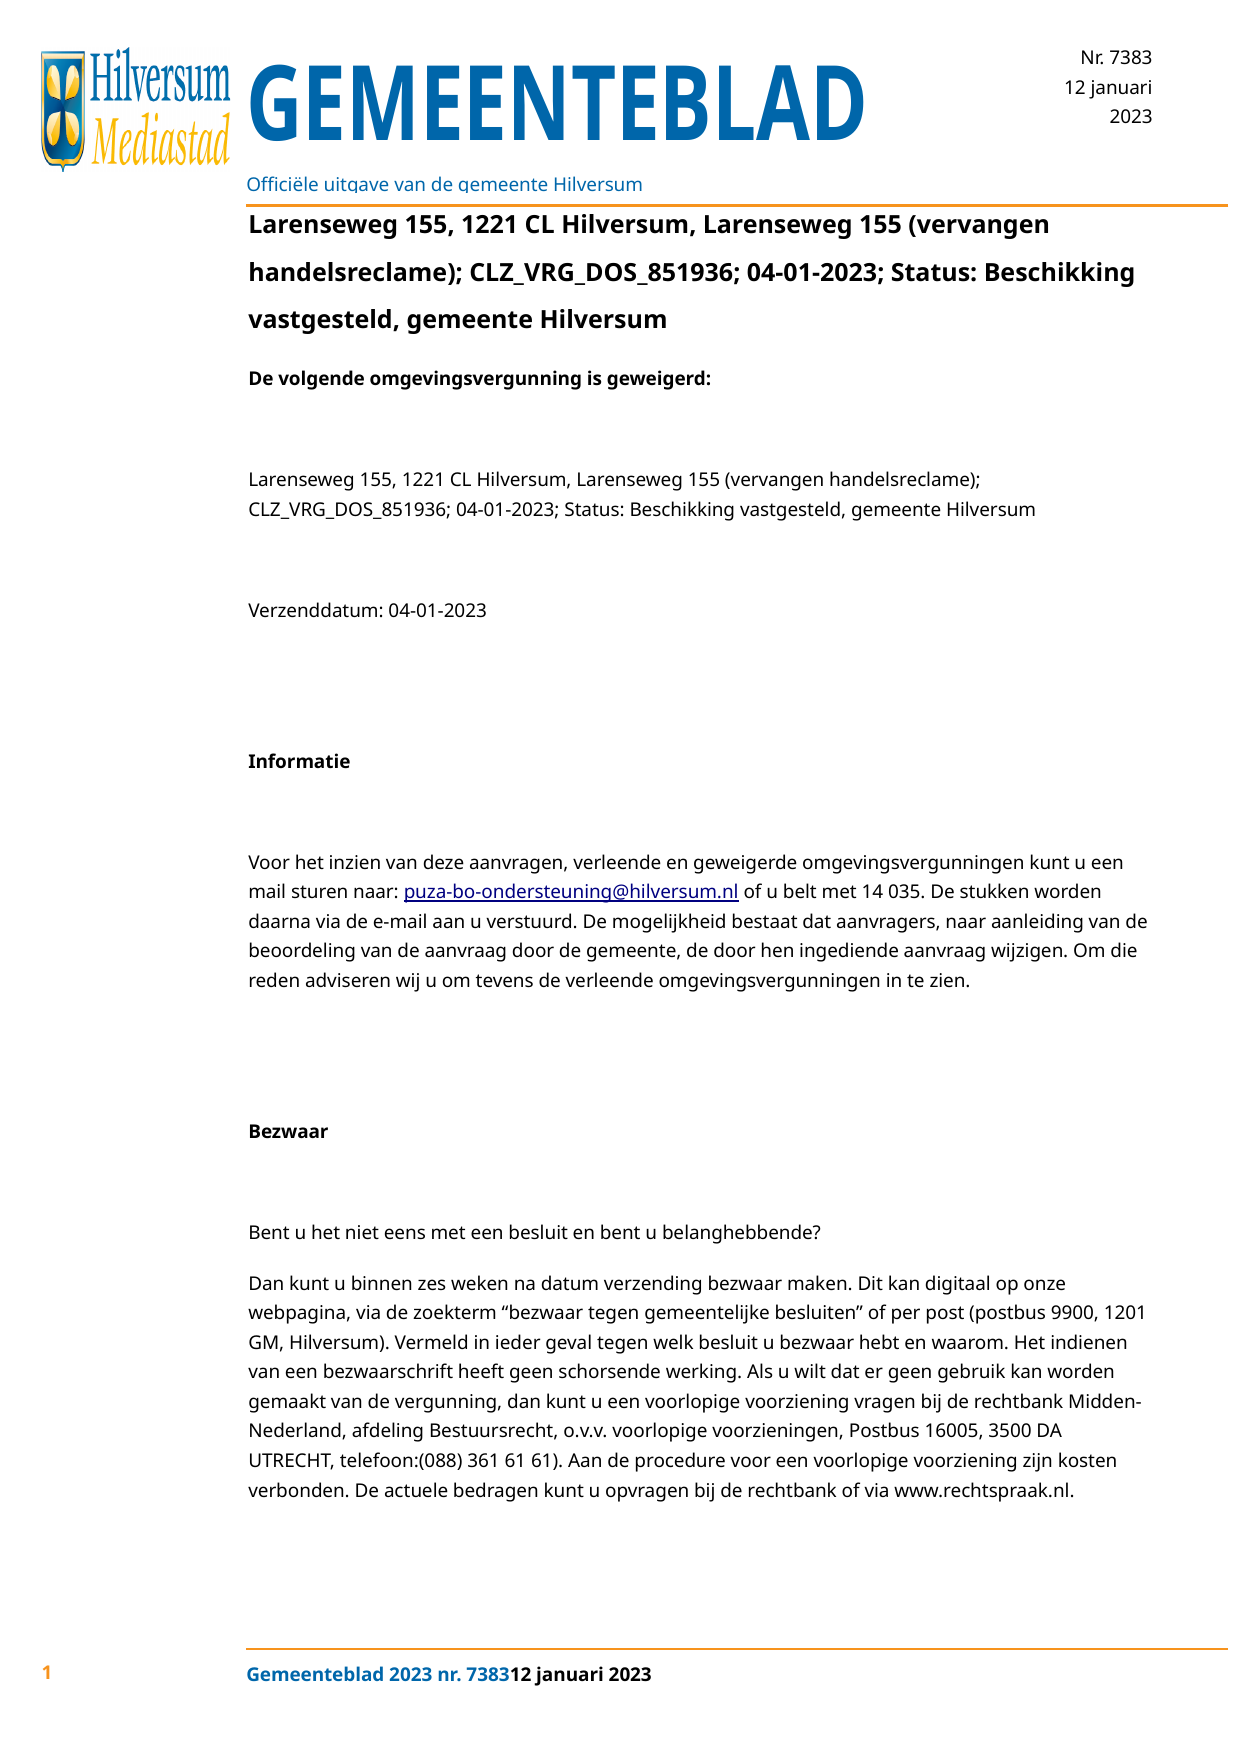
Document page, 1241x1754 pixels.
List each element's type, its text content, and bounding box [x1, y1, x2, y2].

text Bezwaar [248, 1118, 1152, 1144]
text De volgende omgevingsvergunning is geweigerd: [248, 366, 1152, 391]
text Dan kunt u binnen zes weken na datum verzending bezwaar maken. Dit kan digitaal op onze webpagina, via de zoekterm “bezwaar tegen gemeentelijke besluiten” of per post (postbus 9900, 1201 GM, Hilversum). Vermeld in ieder geval tegen welk besluit u bezwaar hebt en waarom. Het indienen van een bezwaarschrift heeft geen schorsende werking. Als u wilt dat er geen gebruik kan worden gemaakt van de vergunning, dan kunt u een voorlopige voorziening vragen bij de rechtbank Midden-Nederland, afdeling Bestuursrecht, o.v.v. voorlopige voorzieningen, Postbus 16005, 3500 DA UTRECHT, telefoon:(088) 361 61 61). Aan de procedure voor een voorlopige voorziening zijn kosten verbonden. De actuele bedragen kunt u opvragen bij de rechtbank of via www.rechtspraak.nl. [248, 1270, 1152, 1502]
text Larenseweg 155, 1221 CL Hilversum, Larenseweg 155 (vervangen handelsreclame); CLZ_VRG_DOS_851936; 04-01-2023; Status: Beschikking vastgesteld, gemeente Hilversum [248, 466, 1152, 522]
text Voor het inzien van deze aanvragen, verleende en geweigerde omgevingsvergunningen kunt u een mail sturen naar: puza-bo-ondersteuning@hilversum.nl of u belt met 14 035. De stukken worden daarna via de e-mail aan u verstuurd. De mogelijkheid bestaat dat aanvragers, naar aanleiding van de beoordeling van de aanvraag door de gemeente, de door hen ingediende aanvraag wijzigen. Om die reden adviseren wij u om tevens de verleende omgevingsvergunningen in te zien. [248, 849, 1152, 993]
text Verzenddatum: 04-01-2023 [248, 597, 1152, 622]
text Bent u het niet eens met een besluit en bent u belanghebbende? [248, 1219, 1152, 1245]
text Informatie [248, 748, 1152, 774]
text Larenseweg 155, 1221 CL Hilversum, Larenseweg 155 (vervangen handelsreclame); CLZ_VRG_DOS_851936; 04-01-2023; Status: Beschikking vastgesteld, gemeente Hilversum [248, 207, 1152, 336]
picture [41, 47, 231, 172]
